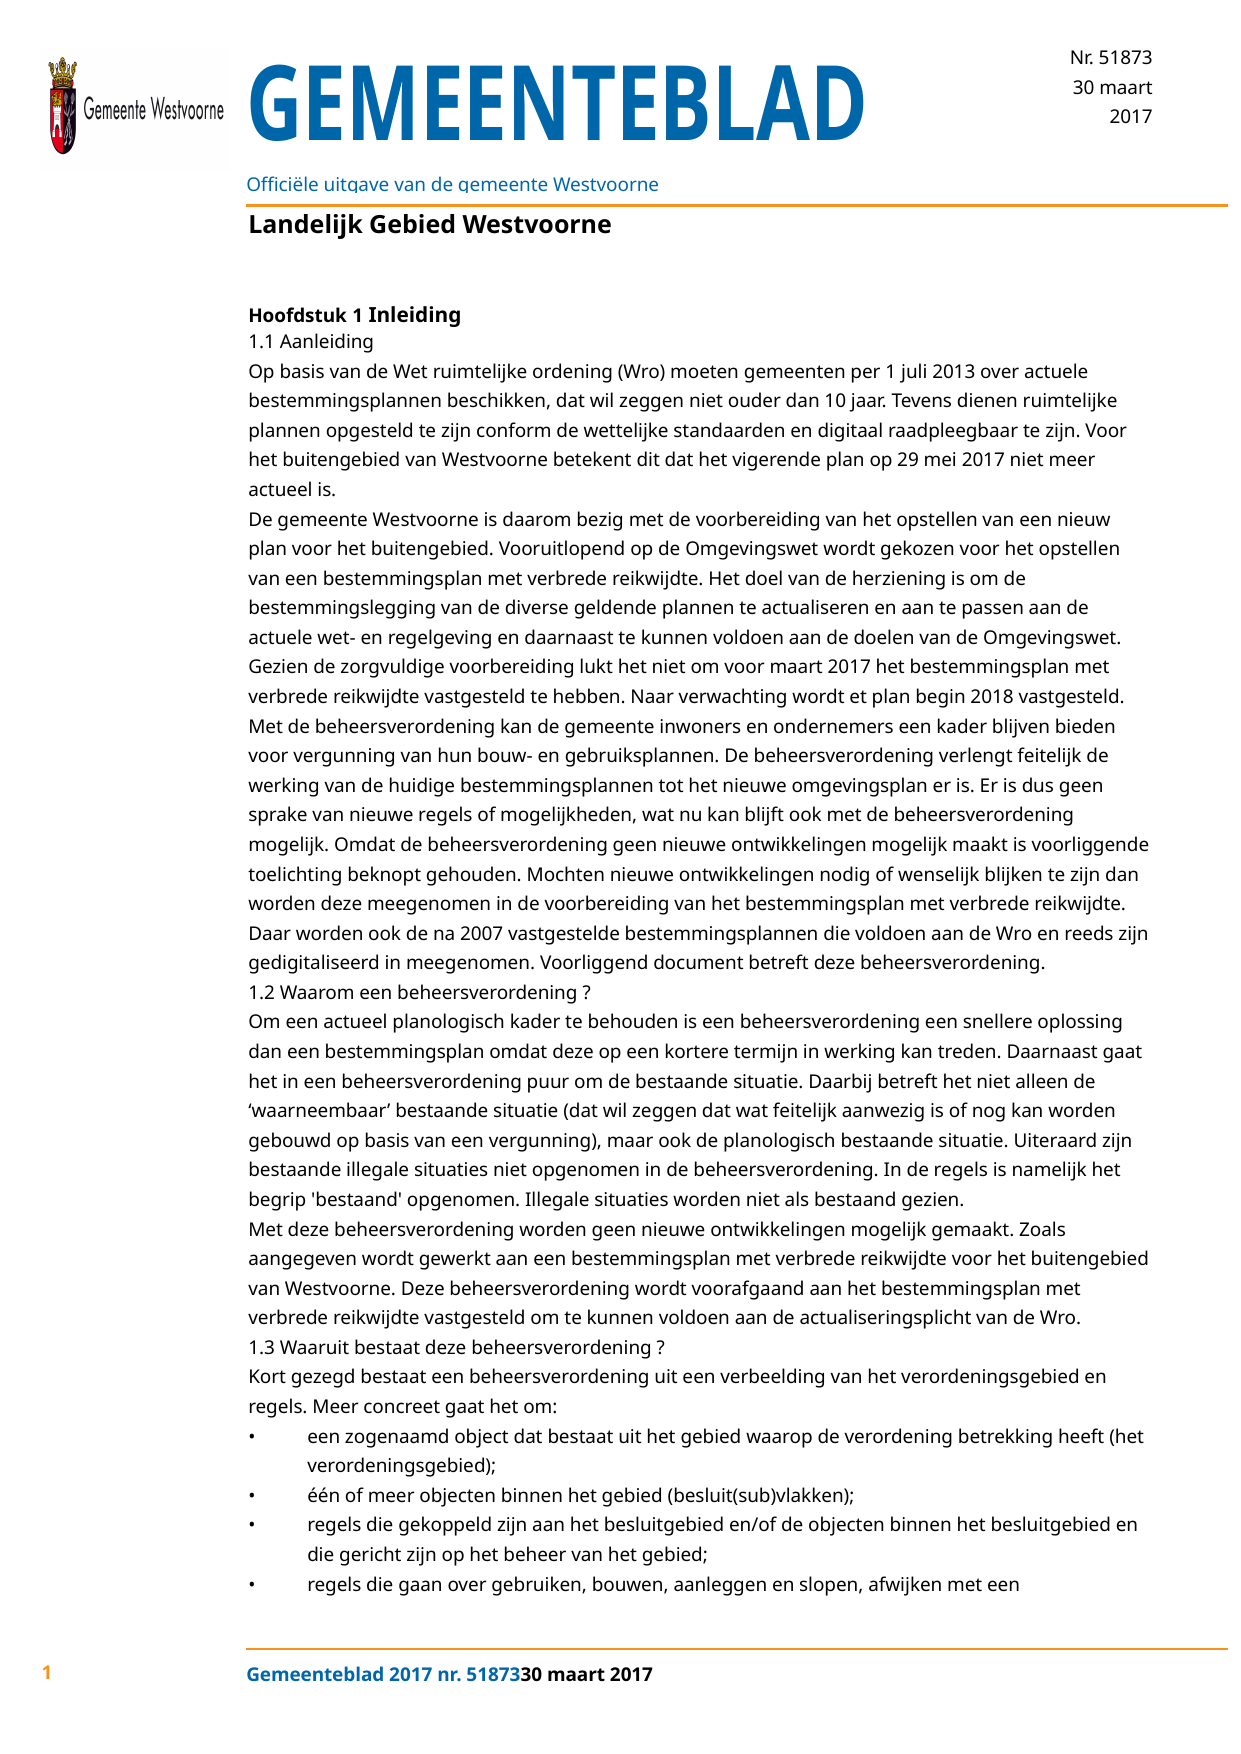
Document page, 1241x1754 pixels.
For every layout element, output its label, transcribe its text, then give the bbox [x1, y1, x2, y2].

list een zogenaamd object dat bestaat uit het gebied waarop de verordening betrekking heeft (het verordeningsgebied); [248, 1423, 1152, 1478]
text Hoofdstuk 1 Inleiding [248, 300, 1152, 328]
text De gemeente Westvoorne is daarom bezig met de voorbereiding van het opstellen van een nieuw plan voor het buitengebied. Vooruitlopend op de Omgevingswet wordt gekozen voor het opstellen van een bestemmingsplan met verbrede reikwijdte. Het doel van de herziening is om de bestemmingslegging van de diverse geldende plannen te actualiseren en aan te passen aan de actuele wet- en regelgeving en daarnaast te kunnen voldoen aan de doelen van de Omgevingswet. [248, 506, 1152, 650]
text Op basis van de Wet ruimtelijke ordening (Wro) moeten gemeenten per 1 juli 2013 over actuele bestemmingsplannen beschikken, dat wil zeggen niet ouder dan 10 jaar. Tevens dienen ruimtelijke plannen opgesteld te zijn conform de wettelijke standaarden en digitaal raadpleegbaar te zijn. Voor het buitengebied van Westvoorne betekent dit dat het vigerende plan op 29 mei 2017 niet meer actueel is. [248, 358, 1152, 502]
text 1.2 Waarom een beheersverordening ? [248, 979, 1152, 1005]
text Gezien de zorgvuldige voorbereiding lukt het niet om voor maart 2017 het bestemmingsplan met verbrede reikwijdte vastgesteld te hebben. Naar verwachting wordt et plan begin 2018 vastgesteld. Met de beheersverordening kan de gemeente inwoners en ondernemers een kader blijven bieden voor vergunning van hun bouw- en gebruiksplannen. De beheersverordening verlengt feitelijk de werking van de huidige bestemmingsplannen tot het nieuwe omgevingsplan er is. Er is dus geen sprake van nieuwe regels of mogelijkheden, wat nu kan blijft ook met de beheersverordening mogelijk. Omdat de beheersverordening geen nieuwe ontwikkelingen mogelijk maakt is voorliggende toelichting beknopt gehouden. Mochten nieuwe ontwikkelingen nodig of wenselijk blijken te zijn dan worden deze meegenomen in de voorbereiding van het bestemmingsplan met verbrede reikwijdte. Daar worden ook de na 2007 vastgestelde bestemmingsplannen die voldoen aan de Wro en reeds zijn gedigitaliseerd in meegenomen. Voorliggend document betreft deze beheersverordening. [248, 654, 1152, 975]
text Kort gezegd bestaat een beheersverordening uit een verbeelding van het verordeningsgebied en regels. Meer concreet gaat het om: [248, 1364, 1152, 1419]
picture [41, 47, 231, 172]
text Om een actueel planologisch kader te behouden is een beheersverordening een snellere oplossing dan een bestemmingsplan omdat deze op een kortere termijn in werking kan treden. Daarnaast gaat het in een beheersverordening puur om de bestaande situatie. Daarbij betreft het niet alleen de ‘waarneembaar’ bestaande situatie (dat wil zeggen dat wat feitelijk aanwezig is of nog kan worden gebouwd op basis van een vergunning), maar ook de planologisch bestaande situatie. Uiteraard zijn bestaande illegale situaties niet opgenomen in de beheersverordening. In de regels is namelijk het begrip 'bestaand' opgenomen. Illegale situaties worden niet als bestaand gezien. [248, 1009, 1152, 1212]
text Met deze beheersverordening worden geen nieuwe ontwikkelingen mogelijk gemaakt. Zoals aangegeven wordt gewerkt aan een bestemmingsplan met verbrede reikwijdte voor het buitengebied van Westvoorne. Deze beheersverordening wordt voorafgaand aan het bestemmingsplan met verbrede reikwijdte vastgesteld om te kunnen voldoen aan de actualiseringsplicht van de Wro. [248, 1216, 1152, 1330]
text 1.1 Aanleiding [248, 328, 1152, 354]
list regels die gekoppeld zijn aan het besluitgebied en/of de objecten binnen het besluitgebied en die gericht zijn op het beheer van het gebied; [248, 1512, 1152, 1567]
list één of meer objecten binnen het gebied (besluit(sub)vlakken); [248, 1482, 1152, 1508]
text 1.3 Waaruit bestaat deze beheersverordening ? [248, 1334, 1152, 1360]
list regels die gaan over gebruiken, bouwen, aanleggen en slopen, afwijken met een [248, 1571, 1152, 1597]
text Landelijk Gebied Westvoorne [248, 207, 1152, 241]
